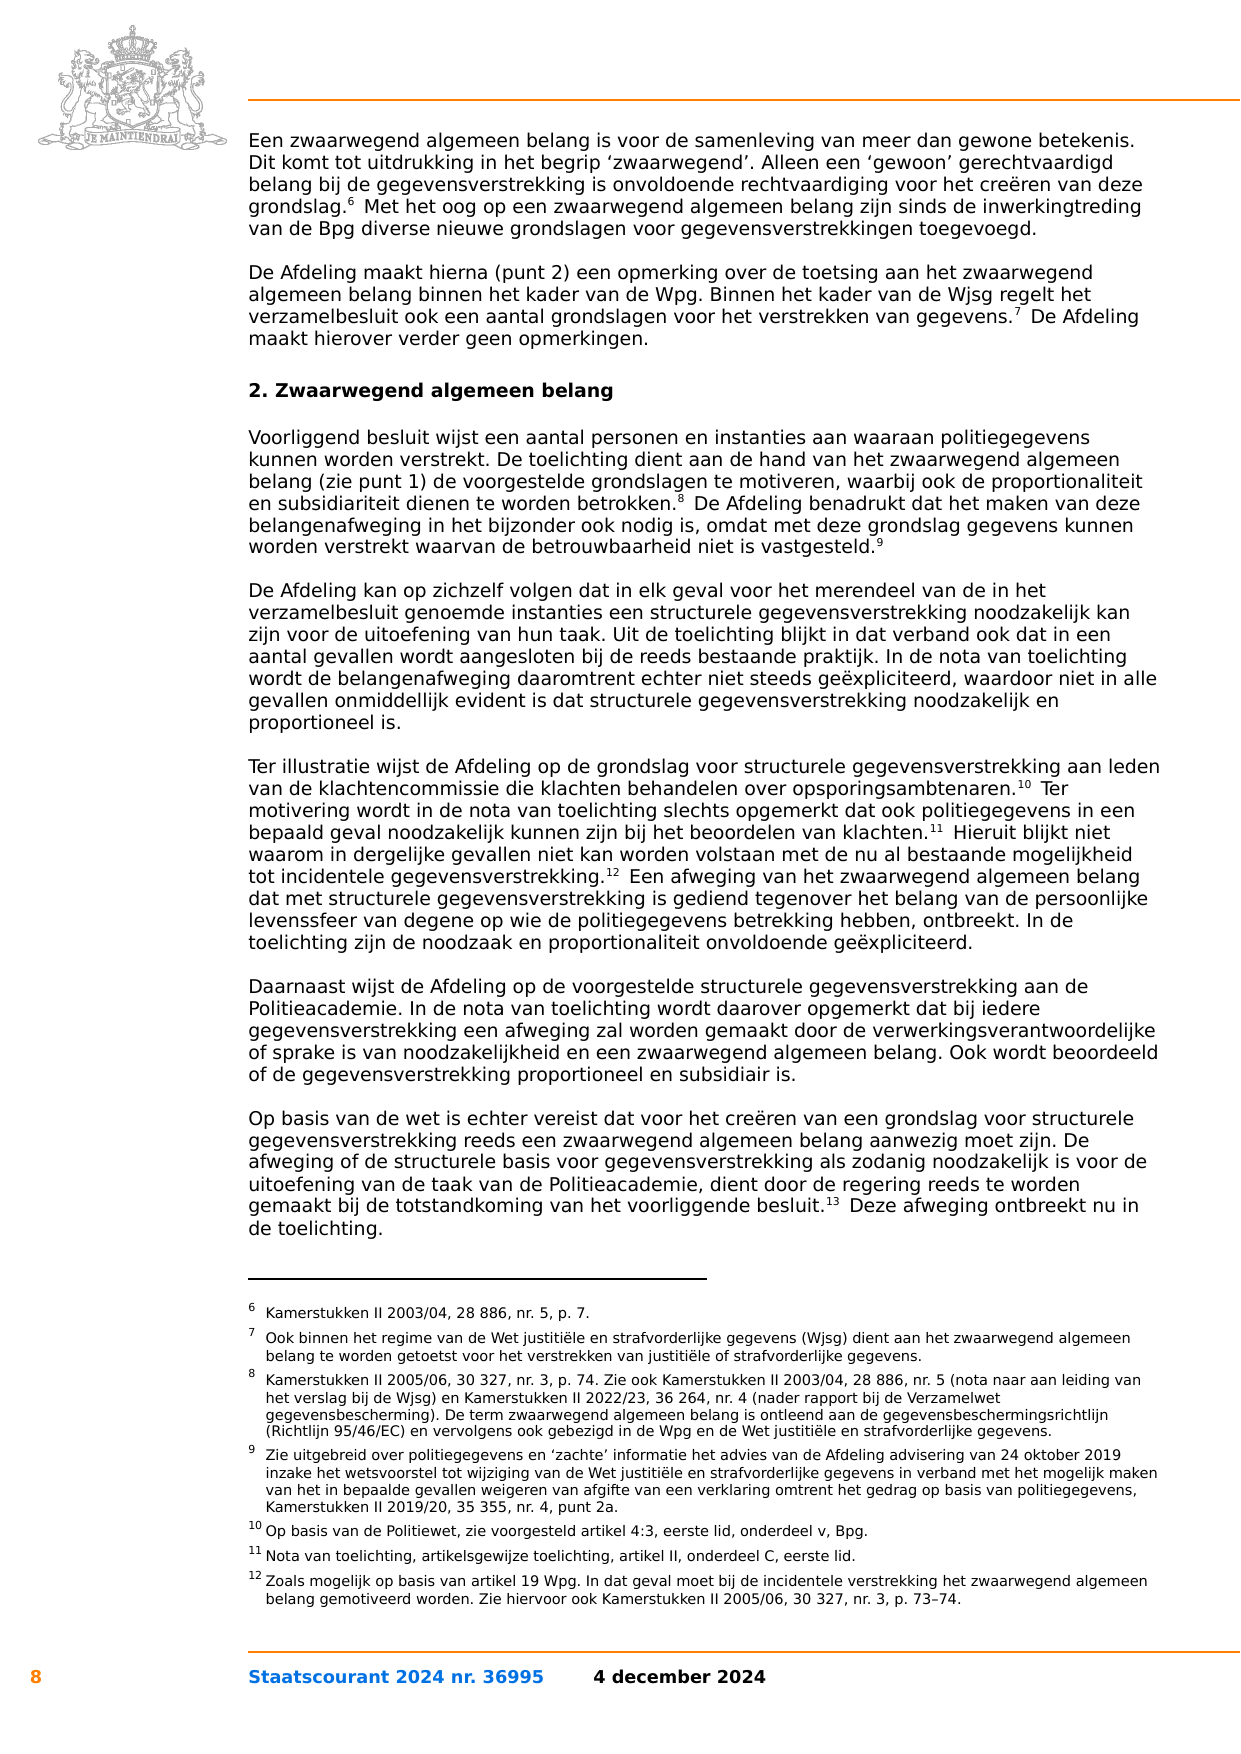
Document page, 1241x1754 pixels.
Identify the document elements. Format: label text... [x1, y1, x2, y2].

text Nota van toelichting, artikelsgewijze toelichting, artikel II, onderdeel C, eerste lid. [248, 1544, 1163, 1566]
text Op basis van de Politiewet, zie voorgesteld artikel 4:3, eerste lid, onderdeel v, Bpg. [248, 1519, 1163, 1541]
text De Afdeling kan op zichzelf volgen dat in elk geval voor het merendeel van de in het verzamelbesluit genoemde instanties een structurele gegevensverstrekking noodzakelijk kan zijn voor de uitoefening van hun taak. Uit de toelichting blijkt in dat verband ook dat in een aantal gevallen wordt aangesloten bij de reeds bestaande praktijk. In de nota van toelichting wordt de belangenafweging daaromtrent echter niet steeds geëxpliciteerd, waardoor niet in alle gevallen onmiddellijk evident is dat structurele gegevensverstrekking noodzakelijk en proportioneel is. [248, 580, 1163, 734]
text Ook binnen het regime van de Wet justitiële en strafvorderlijke gegevens (Wjsg) dient aan het zwaarwegend algemeen belang te worden getoetst voor het verstrekken van justitiële of strafvorderlijke gegevens. [248, 1326, 1163, 1365]
text Een zwaarwegend algemeen belang is voor de samenleving van meer dan gewone betekenis. Dit komt tot uitdrukking in het begrip ‘zwaarwegend’. Alleen een ‘gewoon’ gerechtvaardigd belang bij de gegevensverstrekking is onvoldoende rechtvaardiging voor het creëren van deze grondslag. Met het oog op een zwaarwegend algemeen belang zijn sinds de inwerkingtreding van de Bpg diverse nieuwe grondslagen voor gegevensverstrekkingen toegevoegd. [248, 130, 1163, 240]
text Voorliggend besluit wijst een aantal personen en instanties aan waaraan politiegegevens kunnen worden verstrekt. De toelichting dient aan de hand van het zwaarwegend algemeen belang (zie punt 1) de voorgestelde grondslagen te motiveren, waarbij ook de proportionaliteit en subsidiariteit dienen te worden betrokken. De Afdeling benadrukt dat het maken van deze belangenafweging in het bijzonder ook nodig is, omdat met deze grondslag gegevens kunnen worden verstrekt waarvan de betrouwbaarheid niet is vastgesteld. [248, 427, 1163, 558]
text Op basis van de wet is echter vereist dat voor het creëren van een grondslag voor structurele gegevensverstrekking reeds een zwaarwegend algemeen belang aanwezig moet zijn. De afweging of de structurele basis voor gegevensverstrekking als zodanig noodzakelijk is voor de uitoefening van de taak van de Politieacademie, dient door de regering reeds te worden gemaakt bij de totstandkoming van het voorliggende besluit. Deze afweging ontbreekt nu in de toelichting. [248, 1107, 1163, 1239]
text Zoals mogelijk op basis van artikel 19 Wpg. In dat geval moet bij de incidentele verstrekking het zwaarwegend algemeen belang gemotiveerd worden. Zie hiervoor ook Kamerstukken II 2005/06, 30 327, nr. 3, p. 73–74. [248, 1569, 1163, 1608]
picture [38, 25, 227, 150]
text Kamerstukken II 2005/06, 30 327, nr. 3, p. 74. Zie ook Kamerstukken II 2003/04, 28 886, nr. 5 (nota naar aan leiding van het verslag bij de Wjsg) en Kamerstukken II 2022/23, 36 264, nr. 4 (nader rapport bij de Verzamelwet gegevensbescherming). De term zwaarwegend algemeen belang is ontleend aan de gegevensbeschermingsrichtlijn (Richtlijn 95/46/EC) en vervolgens ook gebezigd in de Wpg en de Wet justitiële en strafvorderlijke gegevens. [248, 1368, 1163, 1440]
subtitle 2. Zwaarwegend algemeen belang [248, 379, 1163, 402]
text De Afdeling maakt hierna (punt 2) een opmerking over de toetsing aan het zwaarwegend algemeen belang binnen het kader van de Wpg. Binnen het kader van de Wjsg regelt het verzamelbesluit ook een aantal grondslagen voor het verstrekken van gegevens. De Afdeling maakt hierover verder geen opmerkingen. [248, 262, 1163, 349]
text Zie uitgebreid over politiegegevens en ‘zachte’ informatie het advies van de Afdeling advisering van 24 oktober 2019 inzake het wetsvoorstel tot wijziging van de Wet justitiële en strafvorderlijke gegevens in verband met het mogelijk maken van het in bepaalde gevallen weigeren van afgifte van een verklaring omtrent het gedrag op basis van politiegegevens, Kamerstukken II 2019/20, 35 355, nr. 4, punt 2a. [248, 1443, 1163, 1516]
text Kamerstukken II 2003/04, 28 886, nr. 5, p. 7. [248, 1301, 1163, 1323]
text Daarnaast wijst de Afdeling op de voorgestelde structurele gegevensverstrekking aan de Politieacademie. In de nota van toelichting wordt daarover opgemerkt dat bij iedere gegevensverstrekking een afweging zal worden gemaakt door de verwerkingsverantwoordelijke of sprake is van noodzakelijkheid en een zwaarwegend algemeen belang. Ook wordt beoordeeld of de gegevensverstrekking proportioneel en subsidiair is. [248, 976, 1163, 1086]
text Ter illustratie wijst de Afdeling op de grondslag voor structurele gegevensverstrekking aan leden van de klachtencommissie die klachten behandelen over opsporingsambtenaren. Ter motivering wordt in de nota van toelichting slechts opgemerkt dat ook politiegegevens in een bepaald geval noodzakelijk kunnen zijn bij het beoordelen van klachten. Hieruit blijkt niet waarom in dergelijke gevallen niet kan worden volstaan met de nu al bestaande mogelijkheid tot incidentele gegevensverstrekking. Een afweging van het zwaarwegend algemeen belang dat met structurele gegevensverstrekking is gediend tegenover het belang van de persoonlijke levenssfeer van degene op wie de politiegegevens betrekking hebben, ontbreekt. In de toelichting zijn de noodzaak en proportionaliteit onvoldoende geëxpliciteerd. [248, 756, 1163, 954]
